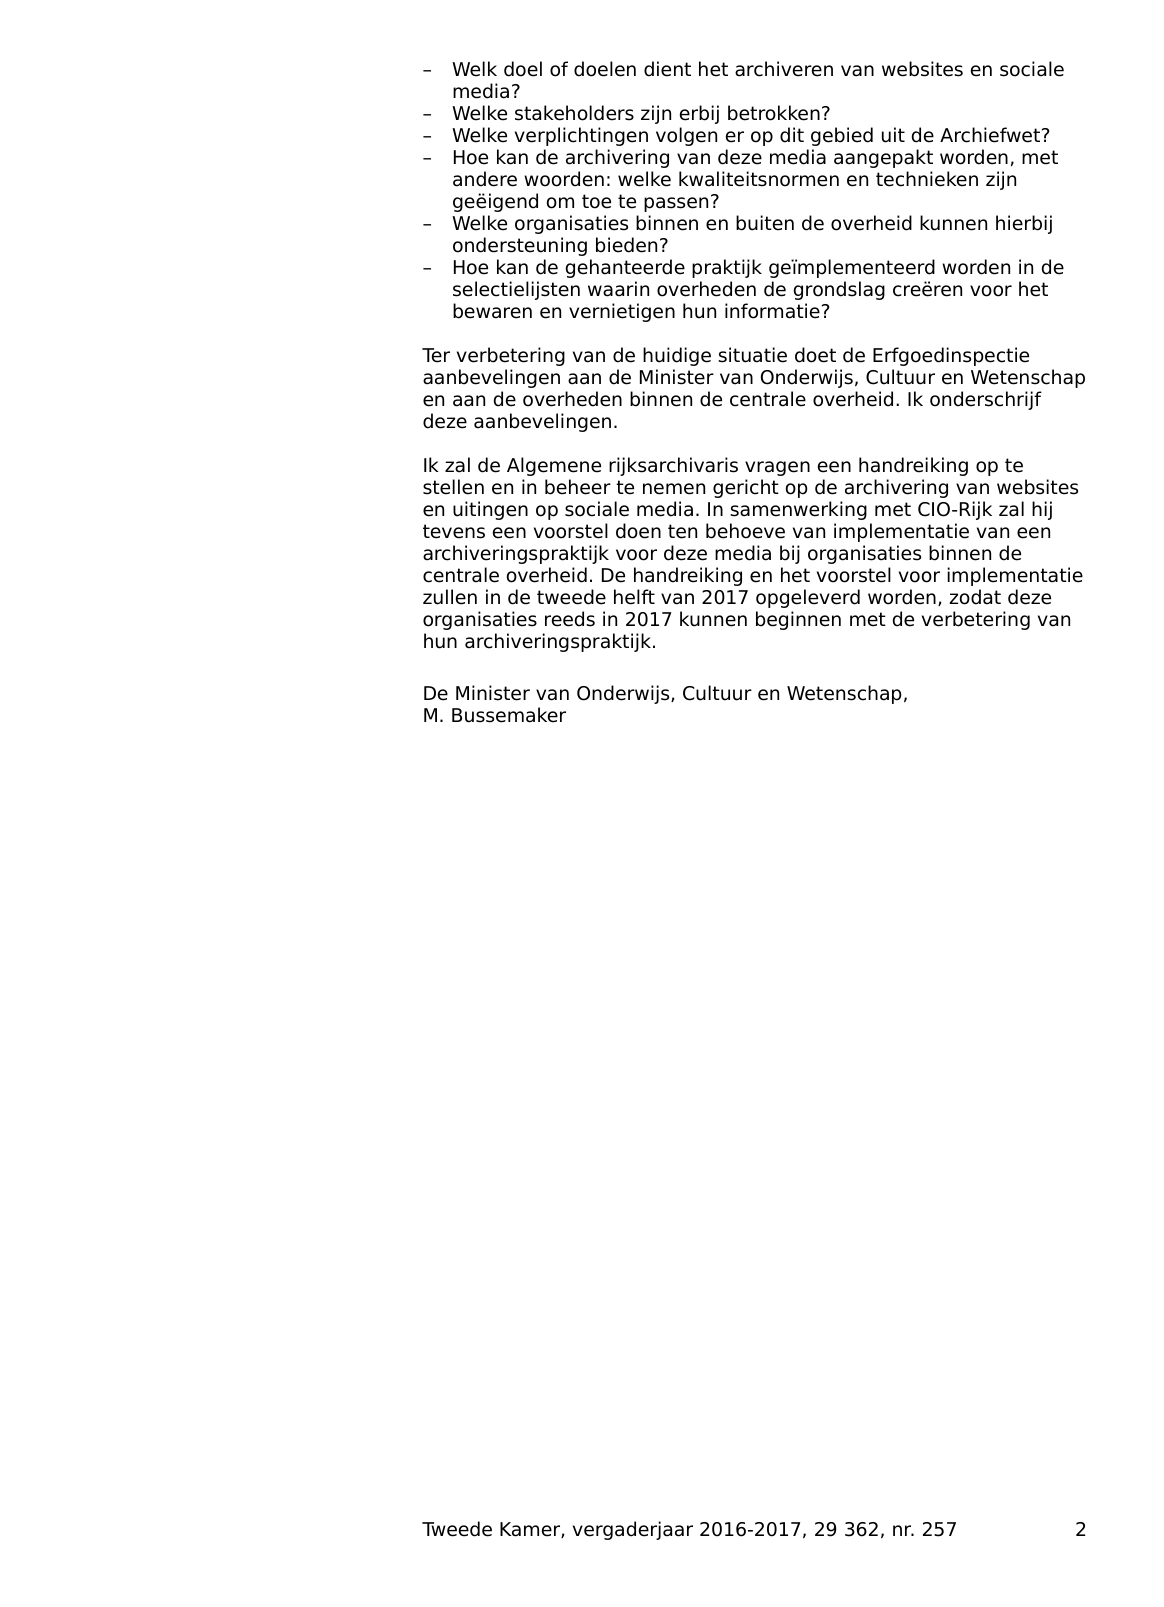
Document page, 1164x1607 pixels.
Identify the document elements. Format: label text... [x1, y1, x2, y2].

text De Minister van Onderwijs, Cultuur en Wetenschap, M. Bussemaker [422, 683, 1087, 727]
text – Welke verplichtingen volgen er op dit gebied uit de Archiefwet? [422, 125, 1087, 147]
text – Hoe kan de gehanteerde praktijk geïmplementeerd worden in de selectielijsten waarin overheden de grondslag creëren voor het bewaren en vernietigen hun informatie? [422, 257, 1087, 323]
text Ik zal de Algemene rijksarchivaris vragen een handreiking op te stellen en in beheer te nemen gericht op de archivering van websites en uitingen op sociale media. In samenwerking met CIO-Rijk zal hij tevens een voorstel doen ten behoeve van implementatie van een archiveringspraktijk voor deze media bij organisaties binnen de centrale overheid. De handreiking en het voorstel voor implementatie zullen in de tweede helft van 2017 opgeleverd worden, zodat deze organisaties reeds in 2017 kunnen beginnen met de verbetering van hun archiveringspraktijk. [422, 455, 1087, 653]
text – Welk doel of doelen dient het archiveren van websites en sociale media? [422, 59, 1087, 103]
text – Welke stakeholders zijn erbij betrokken? [422, 103, 1087, 125]
text Ter verbetering van de huidige situatie doet de Erfgoedinspectie aanbevelingen aan de Minister van Onderwijs, Cultuur en Wetenschap en aan de overheden binnen de centrale overheid. Ik onderschrijf deze aanbevelingen. [422, 345, 1087, 433]
text – Hoe kan de archivering van deze media aangepakt worden, met andere woorden: welke kwaliteitsnormen en technieken zijn geëigend om toe te passen? [422, 147, 1087, 213]
text – Welke organisaties binnen en buiten de overheid kunnen hierbij ondersteuning bieden? [422, 213, 1087, 257]
